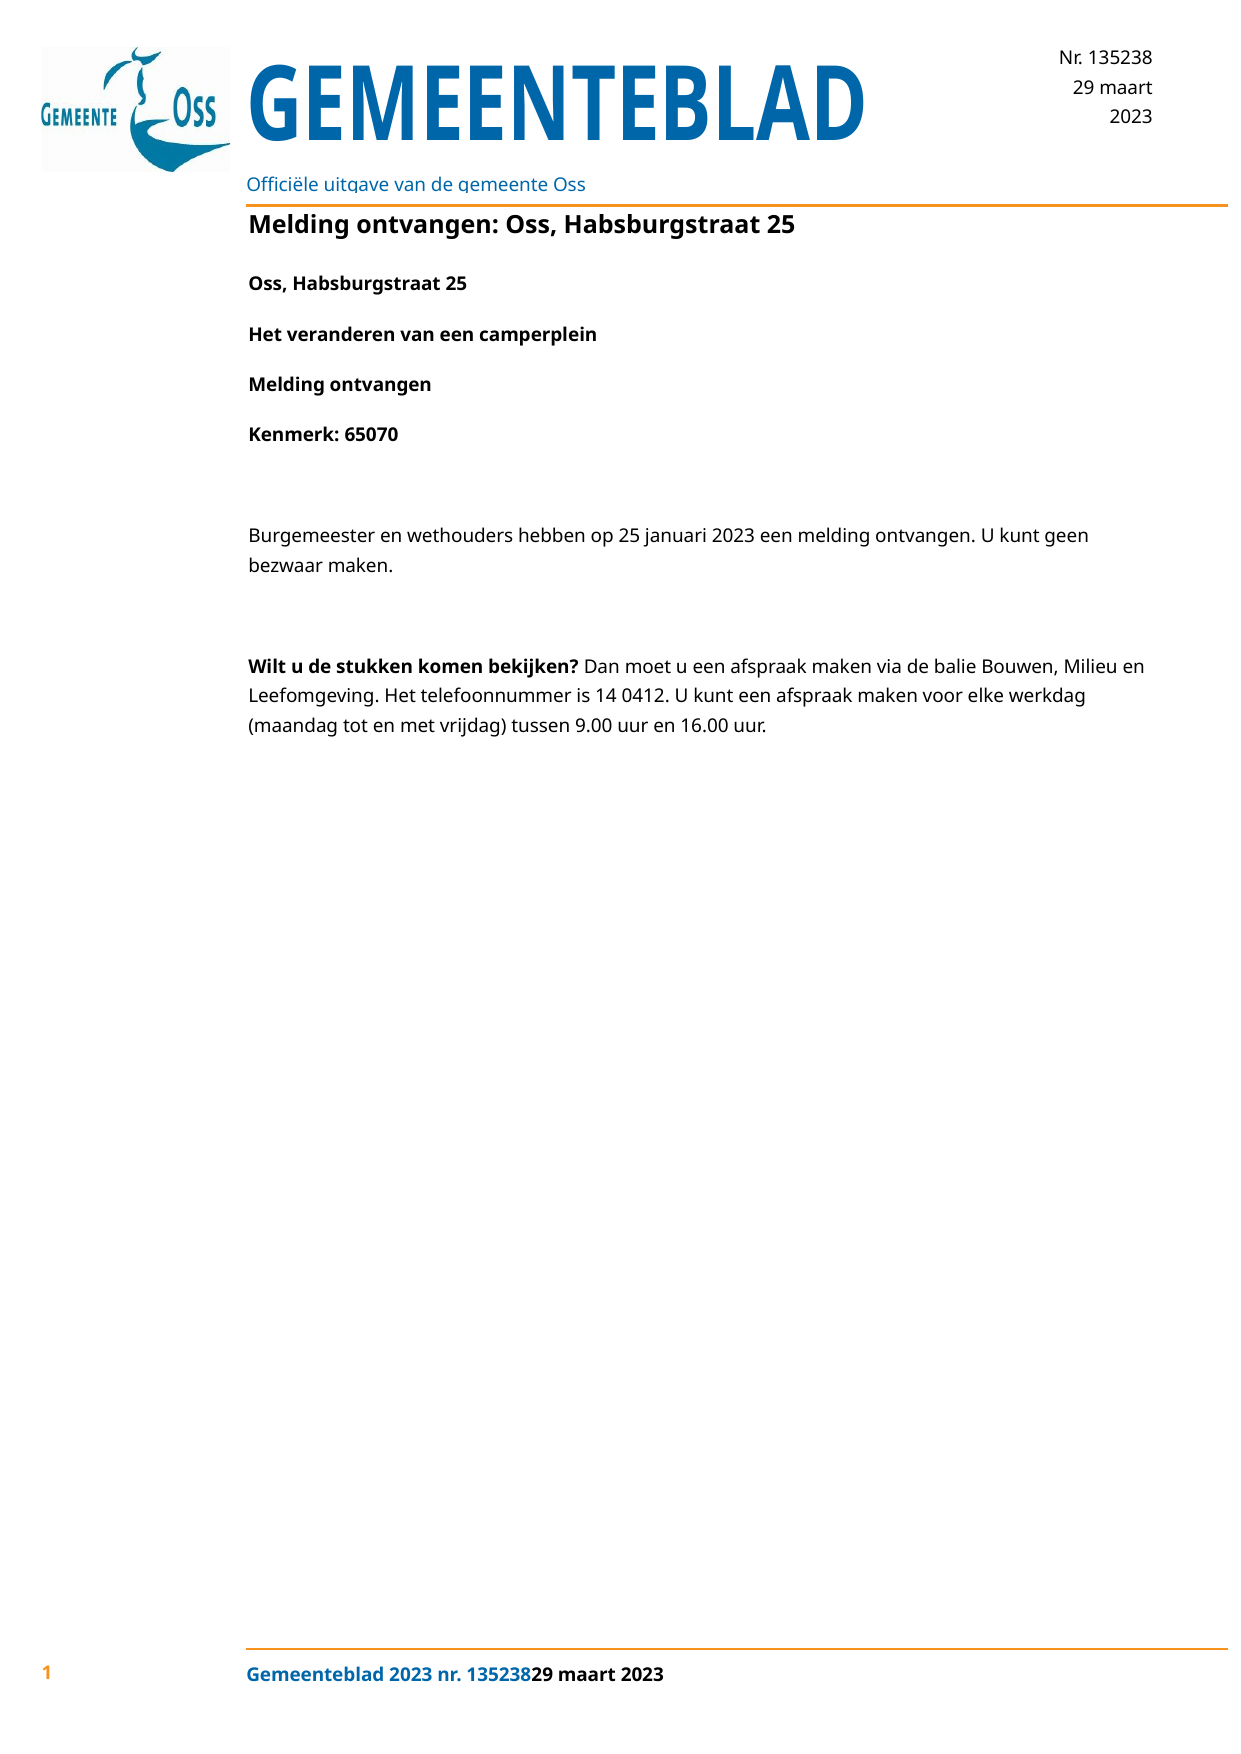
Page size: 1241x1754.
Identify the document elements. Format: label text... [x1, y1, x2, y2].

text Melding ontvangen [248, 371, 1152, 397]
text Melding ontvangen: Oss, Habsburgstraat 25 [248, 207, 1152, 241]
text Oss, Habsburgstraat 25 [248, 270, 1152, 296]
text Het veranderen van een camperplein [248, 321, 1152, 346]
text Wilt u de stukken komen bekijken? Dan moet u een afspraak maken via de balie Bouwen, Milieu en Leefomgeving. Het telefoonnummer is 14 0412. U kunt een afspraak maken voor elke werkdag (maandag tot en met vrijdag) tussen 9.00 uur en 16.00 uur. [248, 653, 1152, 738]
picture [41, 47, 231, 172]
text Kenmerk: 65070 [248, 422, 1152, 447]
text Burgemeester en wethouders hebben op 25 januari 2023 een melding ontvangen. U kunt geen bezwaar maken. [248, 522, 1152, 578]
